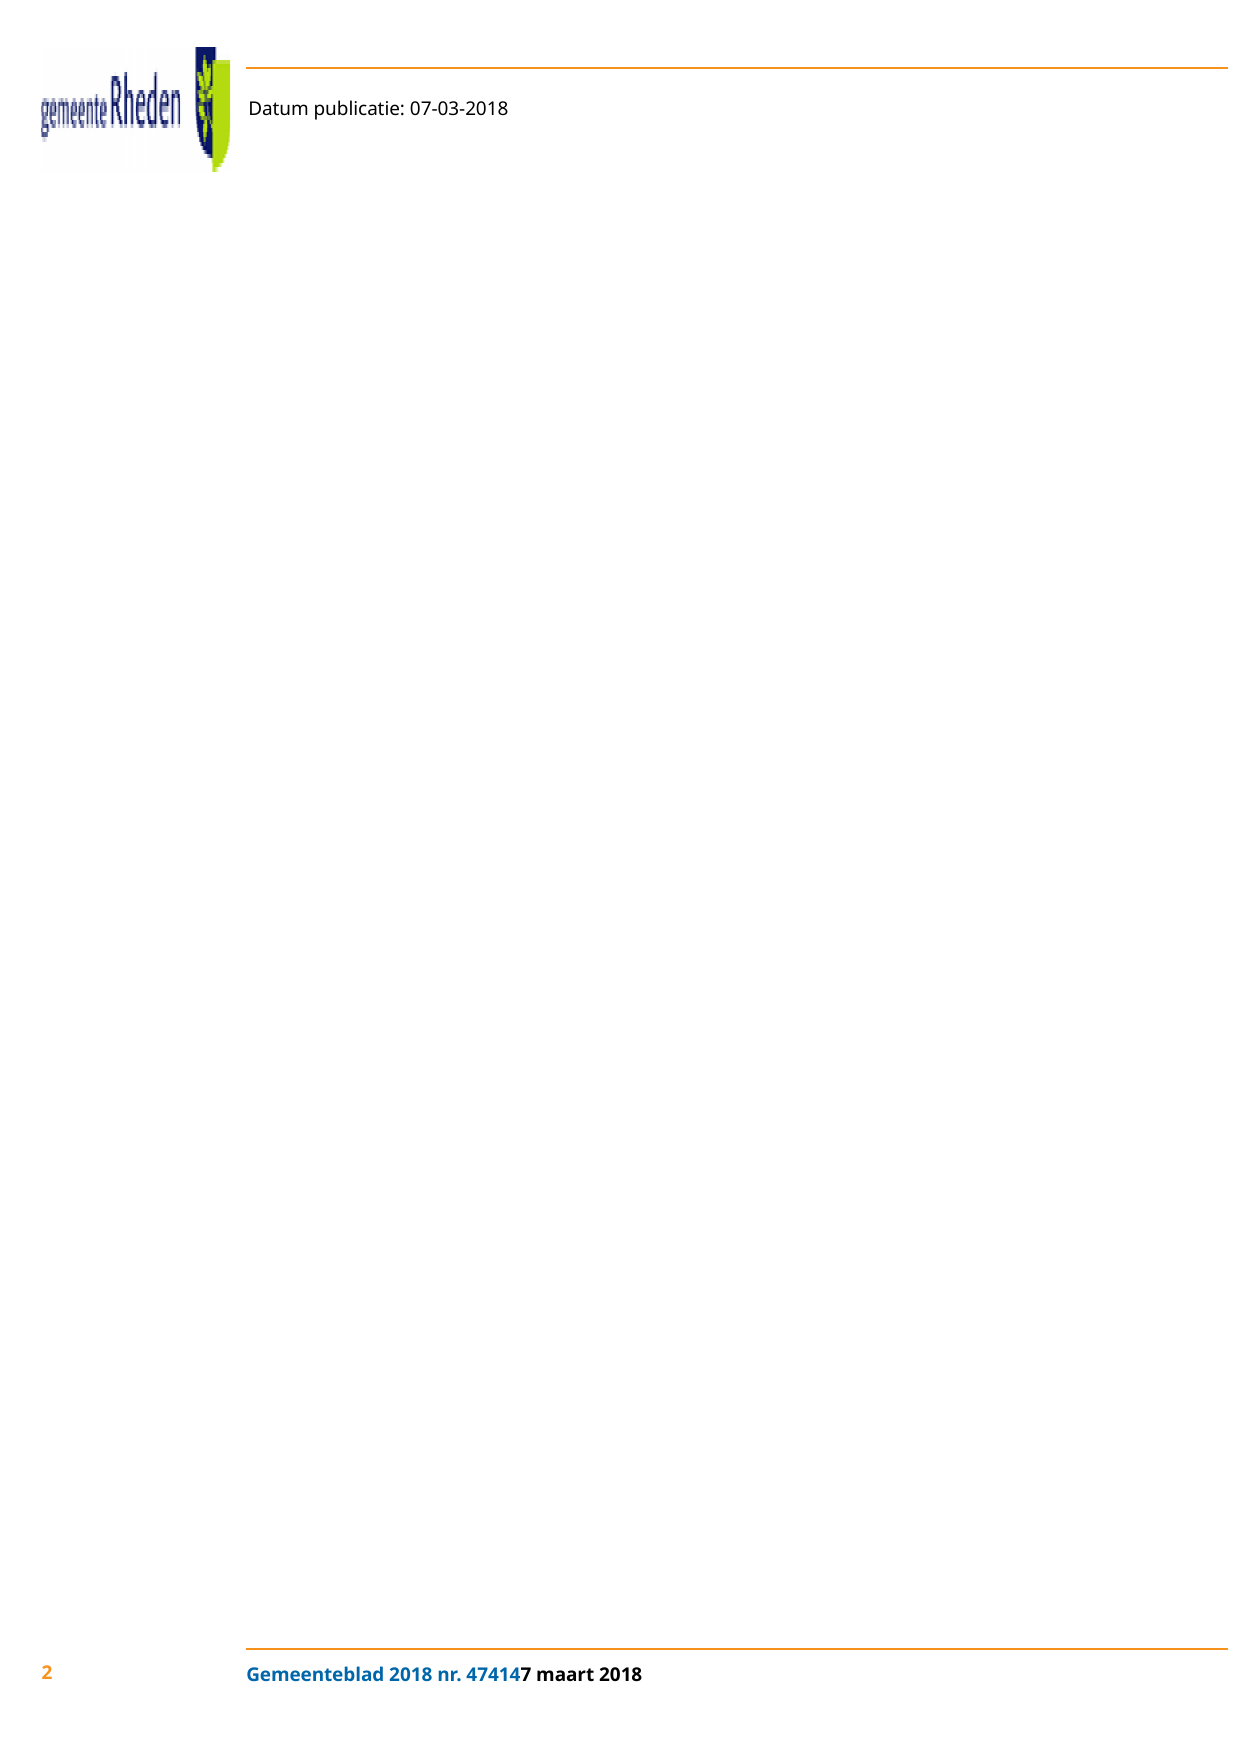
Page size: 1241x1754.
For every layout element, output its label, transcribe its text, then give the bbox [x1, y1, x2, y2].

picture [41, 47, 231, 172]
text Datum publicatie: 07-03-2018 [248, 95, 1152, 121]
